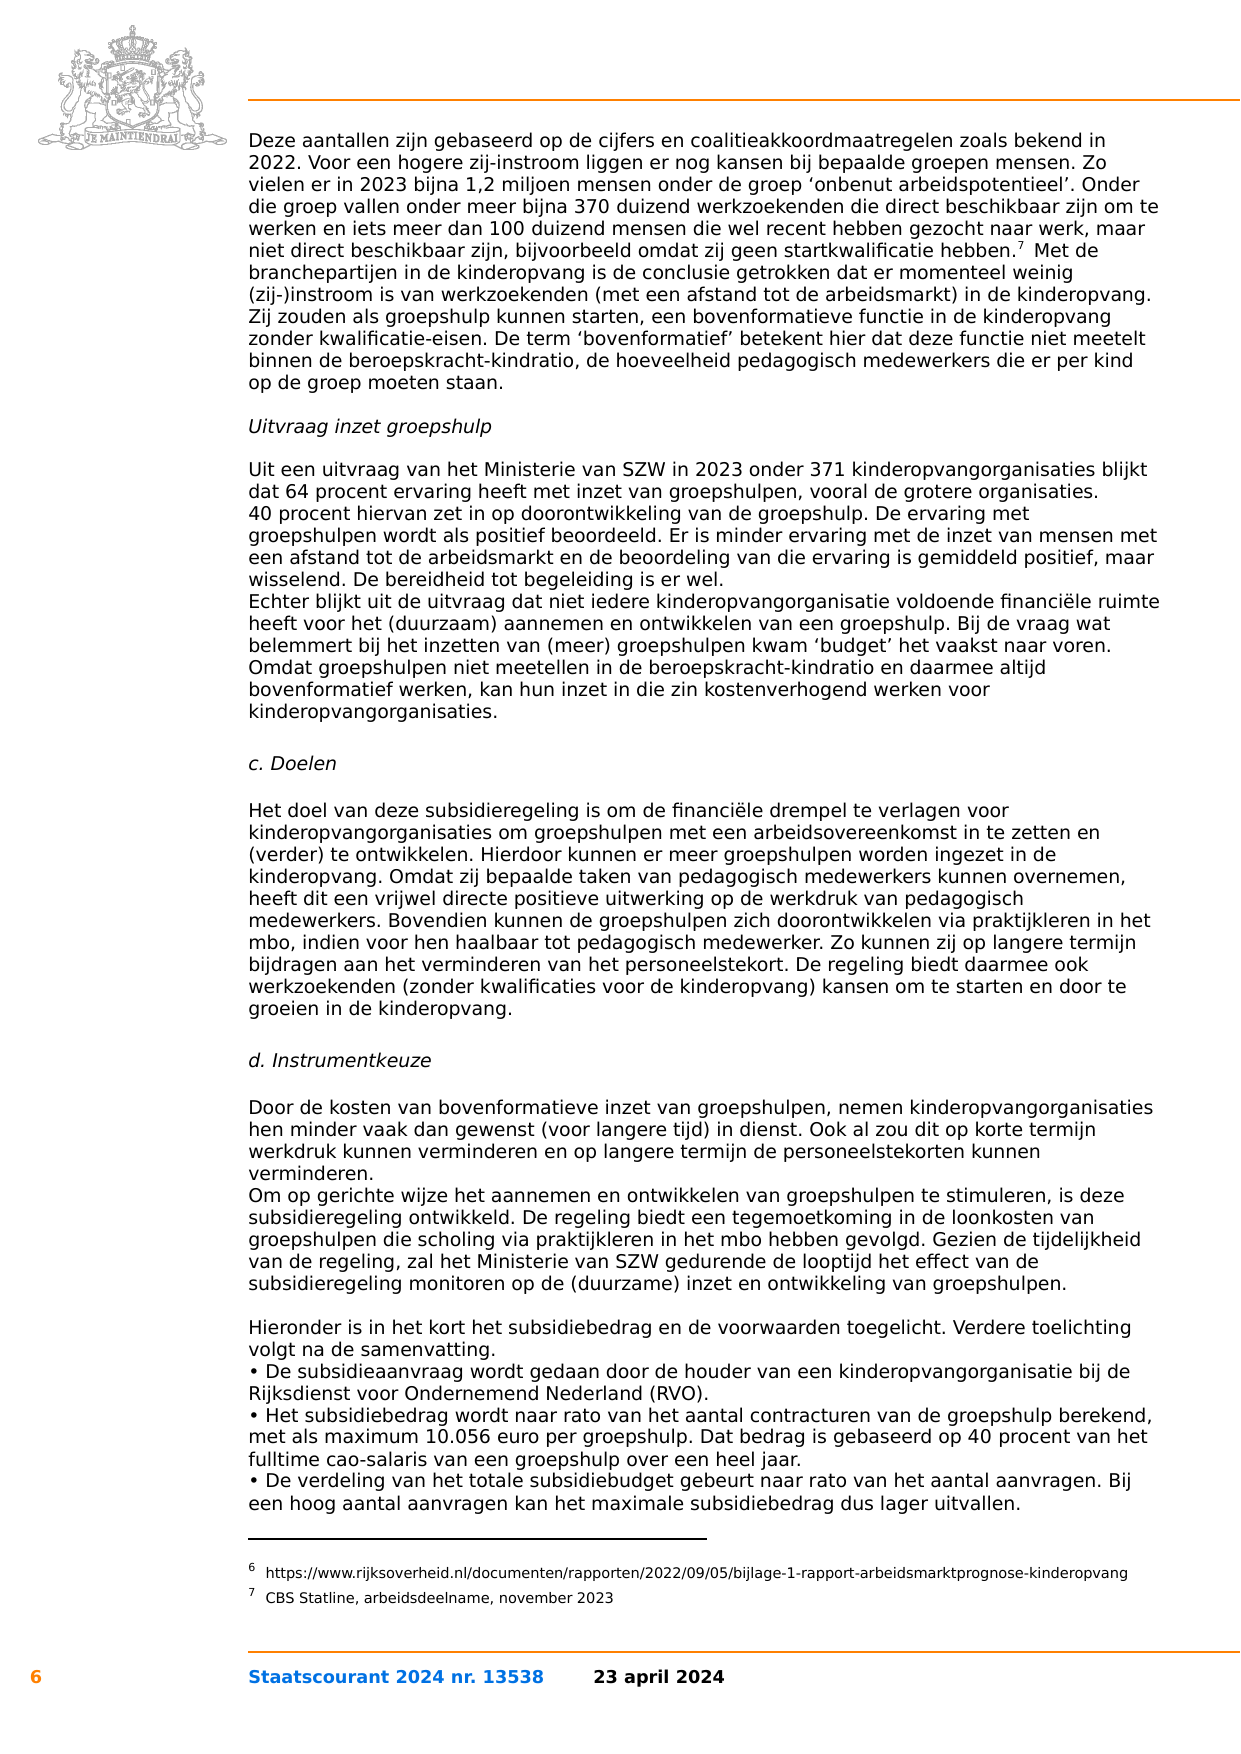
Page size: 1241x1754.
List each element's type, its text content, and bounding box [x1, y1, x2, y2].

text • De verdeling van het totale subsidiebudget gebeurt naar rato van het aantal aanvragen. Bij een hoog aantal aanvragen kan het maximale subsidiebedrag dus lager uitvallen. [248, 1470, 1163, 1514]
subtitle d. Instrumentkeuze [248, 1050, 1163, 1072]
text Uit een uitvraag van het Ministerie van SZW in 2023 onder 371 kinderopvangorganisaties blijkt dat 64 procent ervaring heeft met inzet van groepshulpen, vooral de grotere organisaties. 40 procent hiervan zet in op doorontwikkeling van de groepshulp. De ervaring met groepshulpen wordt als positief beoordeeld. Er is minder ervaring met de inzet van mensen met een afstand tot de arbeidsmarkt en de beoordeling van die ervaring is gemiddeld positief, maar wisselend. De bereidheid tot begeleiding is er wel. [248, 459, 1163, 591]
text Om op gerichte wijze het aannemen en ontwikkelen van groepshulpen te stimuleren, is deze subsidieregeling ontwikkeld. De regeling biedt een tegemoetkoming in de loonkosten van groepshulpen die scholing via praktijkleren in het mbo hebben gevolgd. Gezien de tijdelijkheid van de regeling, zal het Ministerie van SZW gedurende de looptijd het effect van de subsidieregeling monitoren op de (duurzame) inzet en ontwikkeling van groepshulpen. [248, 1185, 1163, 1295]
picture [38, 25, 227, 150]
text Het doel van deze subsidieregeling is om de financiële drempel te verlagen voor kinderopvangorganisaties om groepshulpen met een arbeidsovereenkomst in te zetten en (verder) te ontwikkelen. Hierdoor kunnen er meer groepshulpen worden ingezet in de kinderopvang. Omdat zij bepaalde taken van pedagogisch medewerkers kunnen overnemen, heeft dit een vrijwel directe positieve uitwerking op de werkdruk van pedagogisch medewerkers. Bovendien kunnen de groepshulpen zich doorontwikkelen via praktijkleren in het mbo, indien voor hen haalbaar tot pedagogisch medewerker. Zo kunnen zij op langere termijn bijdragen aan het verminderen van het personeelstekort. De regeling biedt daarmee ook werkzoekenden (zonder kwalificaties voor de kinderopvang) kansen om te starten en door te groeien in de kinderopvang. [248, 800, 1163, 1020]
subtitle c. Doelen [248, 753, 1163, 775]
subtitle Uitvraag inzet groepshulp [248, 416, 1163, 437]
text Echter blijkt uit de uitvraag dat niet iedere kinderopvangorganisatie voldoende financiële ruimte heeft voor het (duurzaam) aannemen en ontwikkelen van een groepshulp. Bij de vraag wat belemmert bij het inzetten van (meer) groepshulpen kwam ‘budget’ het vaakst naar voren. Omdat groepshulpen niet meetellen in de beroepskracht-kindratio en daarmee altijd bovenformatief werken, kan hun inzet in die zin kostenverhogend werken voor kinderopvangorganisaties. [248, 591, 1163, 723]
text Deze aantallen zijn gebaseerd op de cijfers en coalitieakkoordmaatregelen zoals bekend in 2022. Voor een hogere zij-instroom liggen er nog kansen bij bepaalde groepen mensen. Zo vielen er in 2023 bijna 1,2 miljoen mensen onder de groep ‘onbenut arbeidspotentieel’. Onder die groep vallen onder meer bijna 370 duizend werkzoekenden die direct beschikbaar zijn om te werken en iets meer dan 100 duizend mensen die wel recent hebben gezocht naar werk, maar niet direct beschikbaar zijn, bijvoorbeeld omdat zij geen startkwalificatie hebben. Met de branchepartijen in de kinderopvang is de conclusie getrokken dat er momenteel weinig (zij-)instroom is van werkzoekenden (met een afstand tot de arbeidsmarkt) in de kinderopvang. Zij zouden als groepshulp kunnen starten, een bovenformatieve functie in de kinderopvang zonder kwalificatie-eisen. De term ‘bovenformatief’ betekent hier dat deze functie niet meetelt binnen de beroepskracht-kindratio, de hoeveelheid pedagogisch medewerkers die er per kind op de groep moeten staan. [248, 130, 1163, 394]
text Hieronder is in het kort het subsidiebedrag en de voorwaarden toegelicht. Verdere toelichting volgt na de samenvatting. [248, 1317, 1163, 1361]
text CBS Statline, arbeidsdeelname, november 2023 [248, 1586, 1163, 1608]
text • Het subsidiebedrag wordt naar rato van het aantal contracturen van de groepshulp berekend, met als maximum 10.056 euro per groepshulp. Dat bedrag is gebaseerd op 40 procent van het fulltime cao-salaris van een groepshulp over een heel jaar. [248, 1404, 1163, 1470]
text Door de kosten van bovenformatieve inzet van groepshulpen, nemen kinderopvangorganisaties hen minder vaak dan gewenst (voor langere tijd) in dienst. Ook al zou dit op korte termijn werkdruk kunnen verminderen en op langere termijn de personeelstekorten kunnen verminderen. [248, 1097, 1163, 1185]
text • De subsidieaanvraag wordt gedaan door de houder van een kinderopvangorganisatie bij de Rijksdienst voor Ondernemend Nederland (RVO). [248, 1361, 1163, 1404]
text https://www.rijksoverheid.nl/documenten/rapporten/2022/09/05/bijlage-1-rapport-arbeidsmarktprognose-kinderopvang [248, 1561, 1163, 1583]
